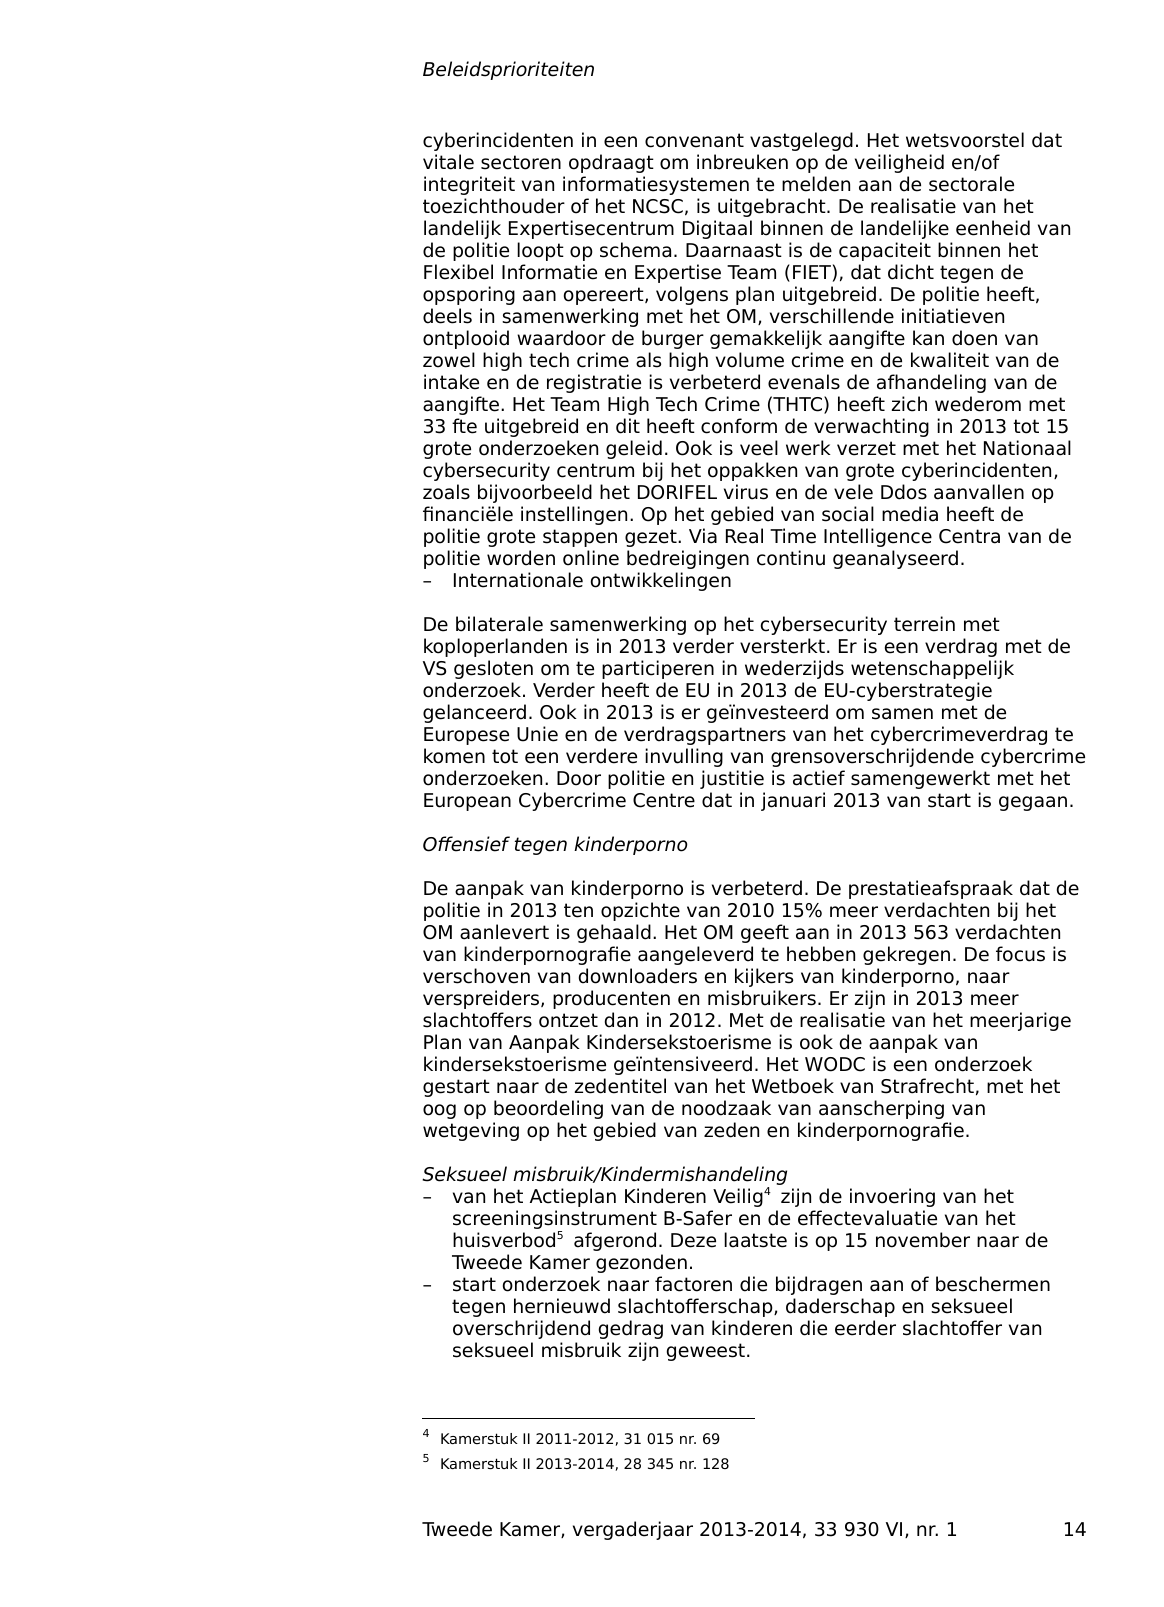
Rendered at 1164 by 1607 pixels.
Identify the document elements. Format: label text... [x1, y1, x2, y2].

text – Internationale ontwikkelingen [422, 569, 1087, 591]
text De aanpak van kinderporno is verbeterd. De prestatieafspraak dat de politie in 2013 ten opzichte van 2010 15% meer verdachten bij het OM aanlevert is gehaald. Het OM geeft aan in 2013 563 verdachten van kinderpornografie aangeleverd te hebben gekregen. De focus is verschoven van downloaders en kijkers van kinderporno, naar verspreiders, producenten en misbruikers. Er zijn in 2013 meer slachtoffers ontzet dan in 2012. Met de realisatie van het meerjarige Plan van Aanpak Kindersekstoerisme is ook de aanpak van kindersekstoerisme geïntensiveerd. Het WODC is een onderzoek gestart naar de zedentitel van het Wetboek van Strafrecht, met het oog op beoordeling van de noodzaak van aanscherping van wetgeving op het gebied van zeden en kinderpornografie. [422, 878, 1087, 1142]
text cyberincidenten in een convenant vastgelegd. Het wetsvoorstel dat vitale sectoren opdraagt om inbreuken op de veiligheid en/of integriteit van informatiesystemen te melden aan de sectorale toezichthouder of het NCSC, is uitgebracht. De realisatie van het landelijk Expertisecentrum Digitaal binnen de landelijke eenheid van de politie loopt op schema. Daarnaast is de capaciteit binnen het Flexibel Informatie en Expertise Team (FIET), dat dicht tegen de opsporing aan opereert, volgens plan uitgebreid. De politie heeft, deels in samenwerking met het OM, verschillende initiatieven ontplooid waardoor de burger gemakkelijk aangifte kan doen van zowel high tech crime als high volume crime en de kwaliteit van de intake en de registratie is verbeterd evenals de afhandeling van de aangifte. Het Team High Tech Crime (THTC) heeft zich wederom met 33 fte uitgebreid en dit heeft conform de verwachting in 2013 tot 15 grote onderzoeken geleid. Ook is veel werk verzet met het Nationaal cybersecurity centrum bij het oppakken van grote cyberincidenten, zoals bijvoorbeeld het DORIFEL virus en de vele Ddos aanvallen op financiële instellingen. Op het gebied van social media heeft de politie grote stappen gezet. Via Real Time Intelligence Centra van de politie worden online bedreigingen continu geanalyseerd. [422, 130, 1087, 569]
text De bilaterale samenwerking op het cybersecurity terrein met koploperlanden is in 2013 verder versterkt. Er is een verdrag met de VS gesloten om te participeren in wederzijds wetenschappelijk onderzoek. Verder heeft de EU in 2013 de EU-cyberstrategie gelanceerd. Ook in 2013 is er geïnvesteerd om samen met de Europese Unie en de verdragspartners van het cybercrimeverdrag te komen tot een verdere invulling van grensoverschrijdende cybercrime onderzoeken. Door politie en justitie is actief samengewerkt met het European Cybercrime Centre dat in januari 2013 van start is gegaan. [422, 614, 1087, 811]
subtitle Offensief tegen kinderporno [422, 834, 1087, 856]
text – start onderzoek naar factoren die bijdragen aan of beschermen tegen hernieuwd slachtofferschap, daderschap en seksueel overschrijdend gedrag van kinderen die eerder slachtoffer van seksueel misbruik zijn geweest. [422, 1274, 1087, 1362]
text Kamerstuk II 2013-2014, 28 345 nr. 128 [422, 1452, 1087, 1474]
subtitle Seksueel misbruik/Kindermishandeling [422, 1164, 1087, 1186]
text Kamerstuk II 2011-2012, 31 015 nr. 69 [422, 1427, 1087, 1449]
text – van het Actieplan Kinderen Veilig zijn de invoering van het screeningsinstrument B-Safer en de effectevaluatie van het huisverbod afgerond. Deze laatste is op 15 november naar de Tweede Kamer gezonden. [422, 1186, 1087, 1274]
